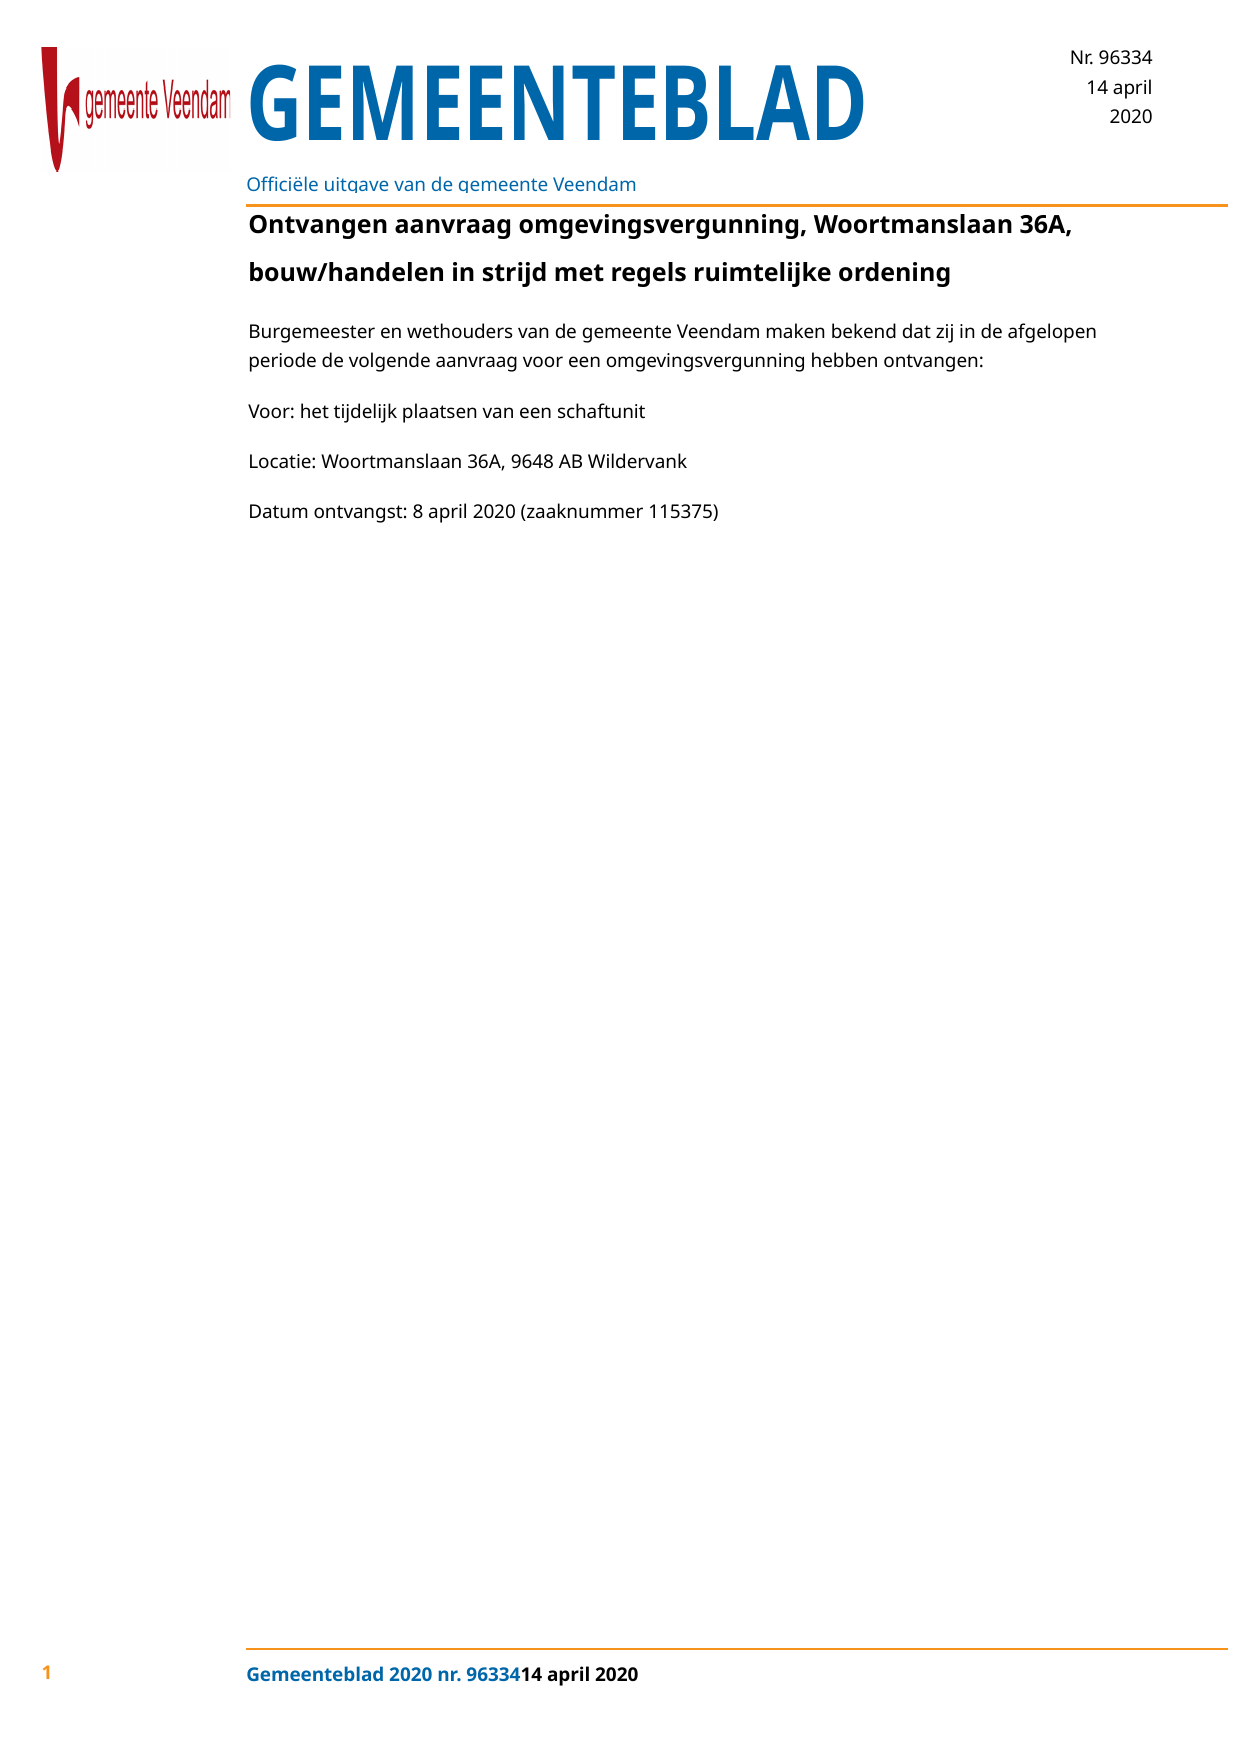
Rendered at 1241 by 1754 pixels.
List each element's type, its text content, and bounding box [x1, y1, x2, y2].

text Locatie: Woortmanslaan 36A, 9648 AB Wildervank [248, 448, 1152, 474]
text Burgemeester en wethouders van de gemeente Veendam maken bekend dat zij in de afgelopen periode de volgende aanvraag voor een omgevingsvergunning hebben ontvangen: [248, 318, 1152, 373]
text Ontvangen aanvraag omgevingsvergunning, Woortmanslaan 36A, bouw/handelen in strijd met regels ruimtelijke ordening [248, 207, 1152, 288]
text Datum ontvangst: 8 april 2020 (zaaknummer 115375) [248, 499, 1152, 524]
picture [41, 47, 231, 172]
text Voor: het tijdelijk plaatsen van een schaftunit [248, 398, 1152, 424]
